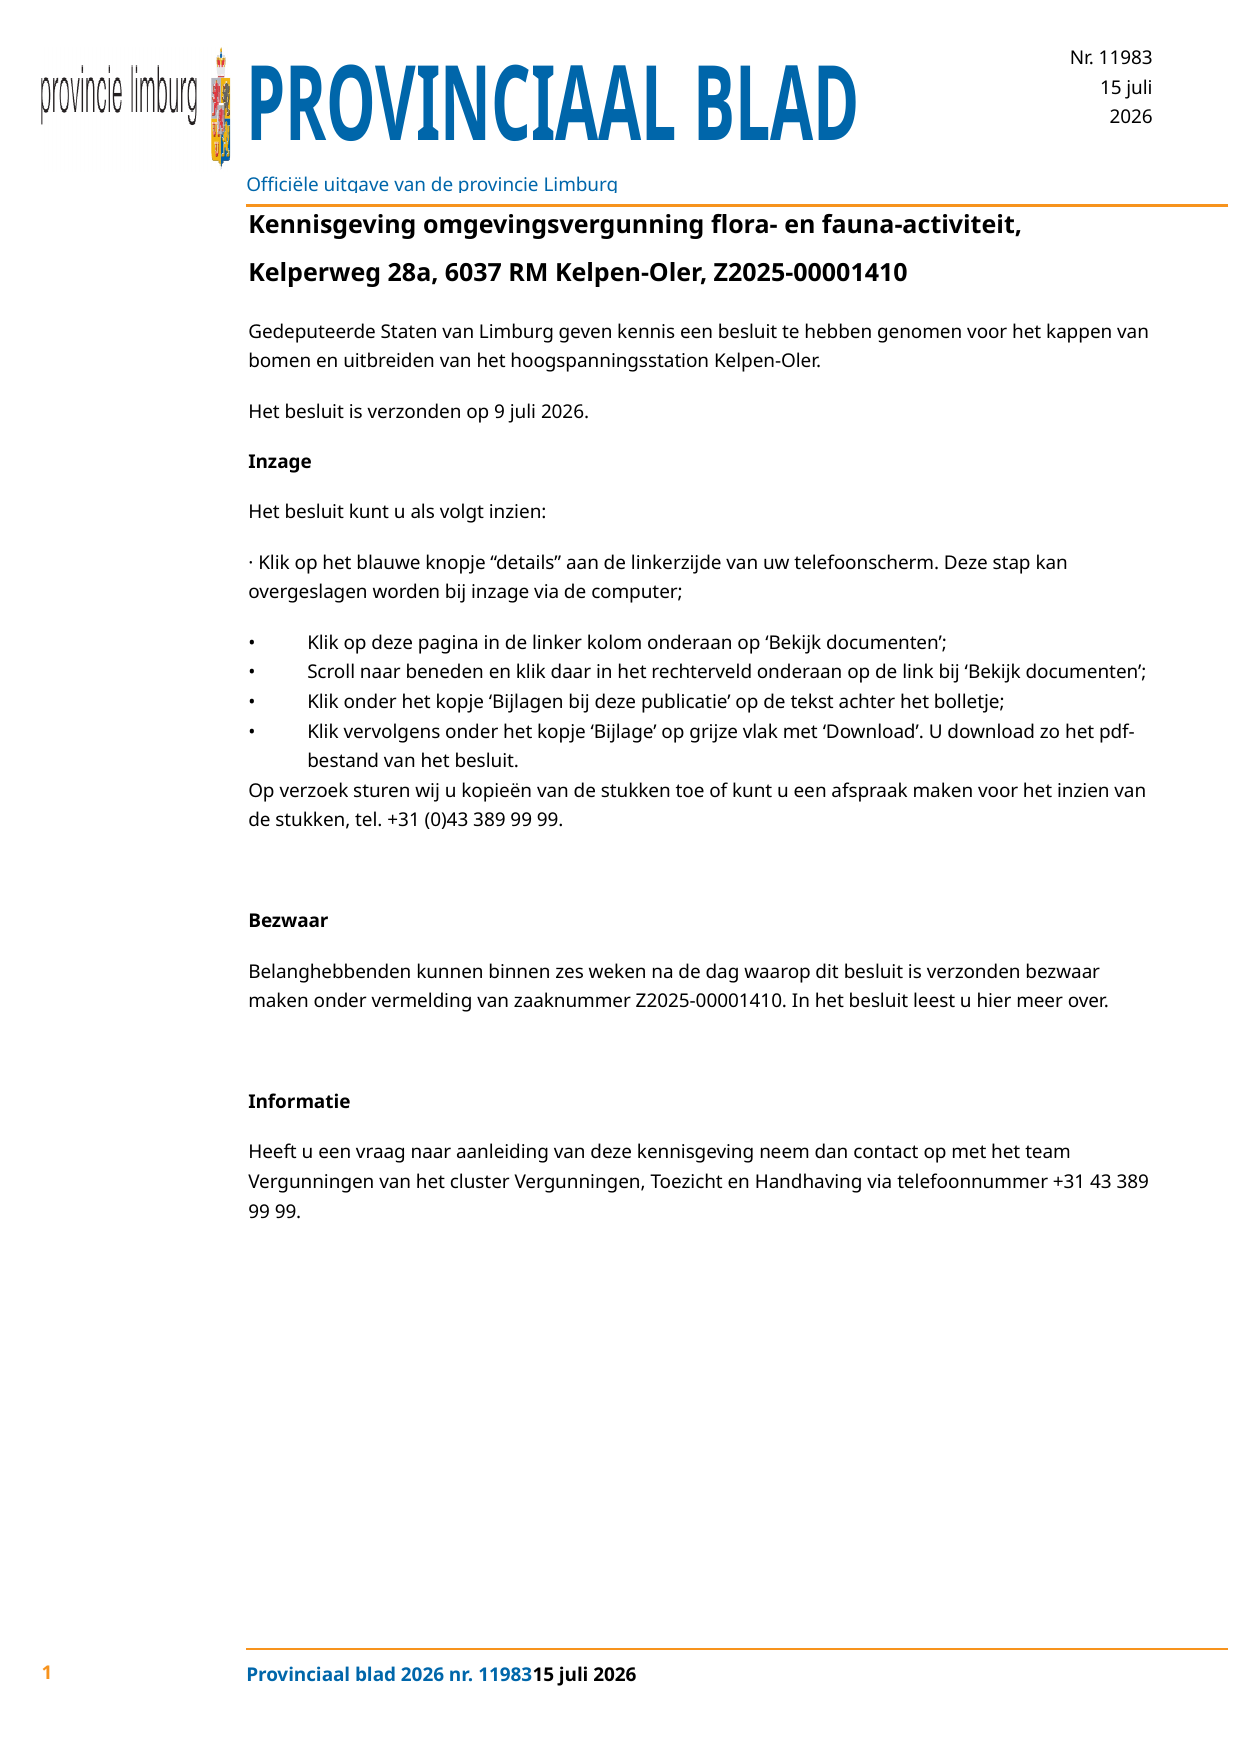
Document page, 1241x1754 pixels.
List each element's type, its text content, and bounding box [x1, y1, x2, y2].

text Bezwaar [248, 907, 1152, 933]
text · Klik op het blauwe knopje “details” aan de linkerzijde van uw telefoonscherm. Deze stap kan overgeslagen worden bij inzage via de computer; [248, 549, 1152, 604]
text Heeft u een vraag naar aanleiding van deze kennisgeving neem dan contact op met het team Vergunningen van het cluster Vergunningen, Toezicht en Handhaving via telefoonnummer +31 43 389 99 99. [248, 1139, 1152, 1224]
list Scroll naar beneden en klik daar in het rechterveld onderaan op de link bij ‘Bekijk documenten’; [248, 659, 1152, 684]
text Het besluit kunt u als volgt inzien: [248, 499, 1152, 524]
text Gedeputeerde Staten van Limburg geven kennis een besluit te hebben genomen voor het kappen van bomen en uitbreiden van het hoogspanningsstation Kelpen-Oler. [248, 318, 1152, 373]
text Informatie [248, 1088, 1152, 1114]
text Belanghebbenden kunnen binnen zes weken na de dag waarop dit besluit is verzonden bezwaar maken onder vermelding van zaaknummer Z2025-00001410. In het besluit leest u hier meer over. [248, 958, 1152, 1013]
text Inzage [248, 448, 1152, 474]
picture [41, 47, 231, 172]
list Klik op deze pagina in de linker kolom onderaan op ‘Bekijk documenten’; [248, 629, 1152, 655]
text Het besluit is verzonden op 9 juli 2026. [248, 398, 1152, 424]
list Klik vervolgens onder het kopje ‘Bijlage’ op grijze vlak met ‘Download’. U download zo het pdf-bestand van het besluit. [248, 718, 1152, 773]
list Klik onder het kopje ‘Bijlagen bij deze publicatie’ op de tekst achter het bolletje; [248, 688, 1152, 714]
text Op verzoek sturen wij u kopieën van de stukken toe of kunt u een afspraak maken voor het inzien van de stukken, tel. +31 (0)43 389 99 99. [248, 777, 1152, 832]
text Kennisgeving omgevingsvergunning flora- en fauna-activiteit, Kelperweg 28a, 6037 RM Kelpen-Oler, Z2025-00001410 [248, 207, 1152, 288]
